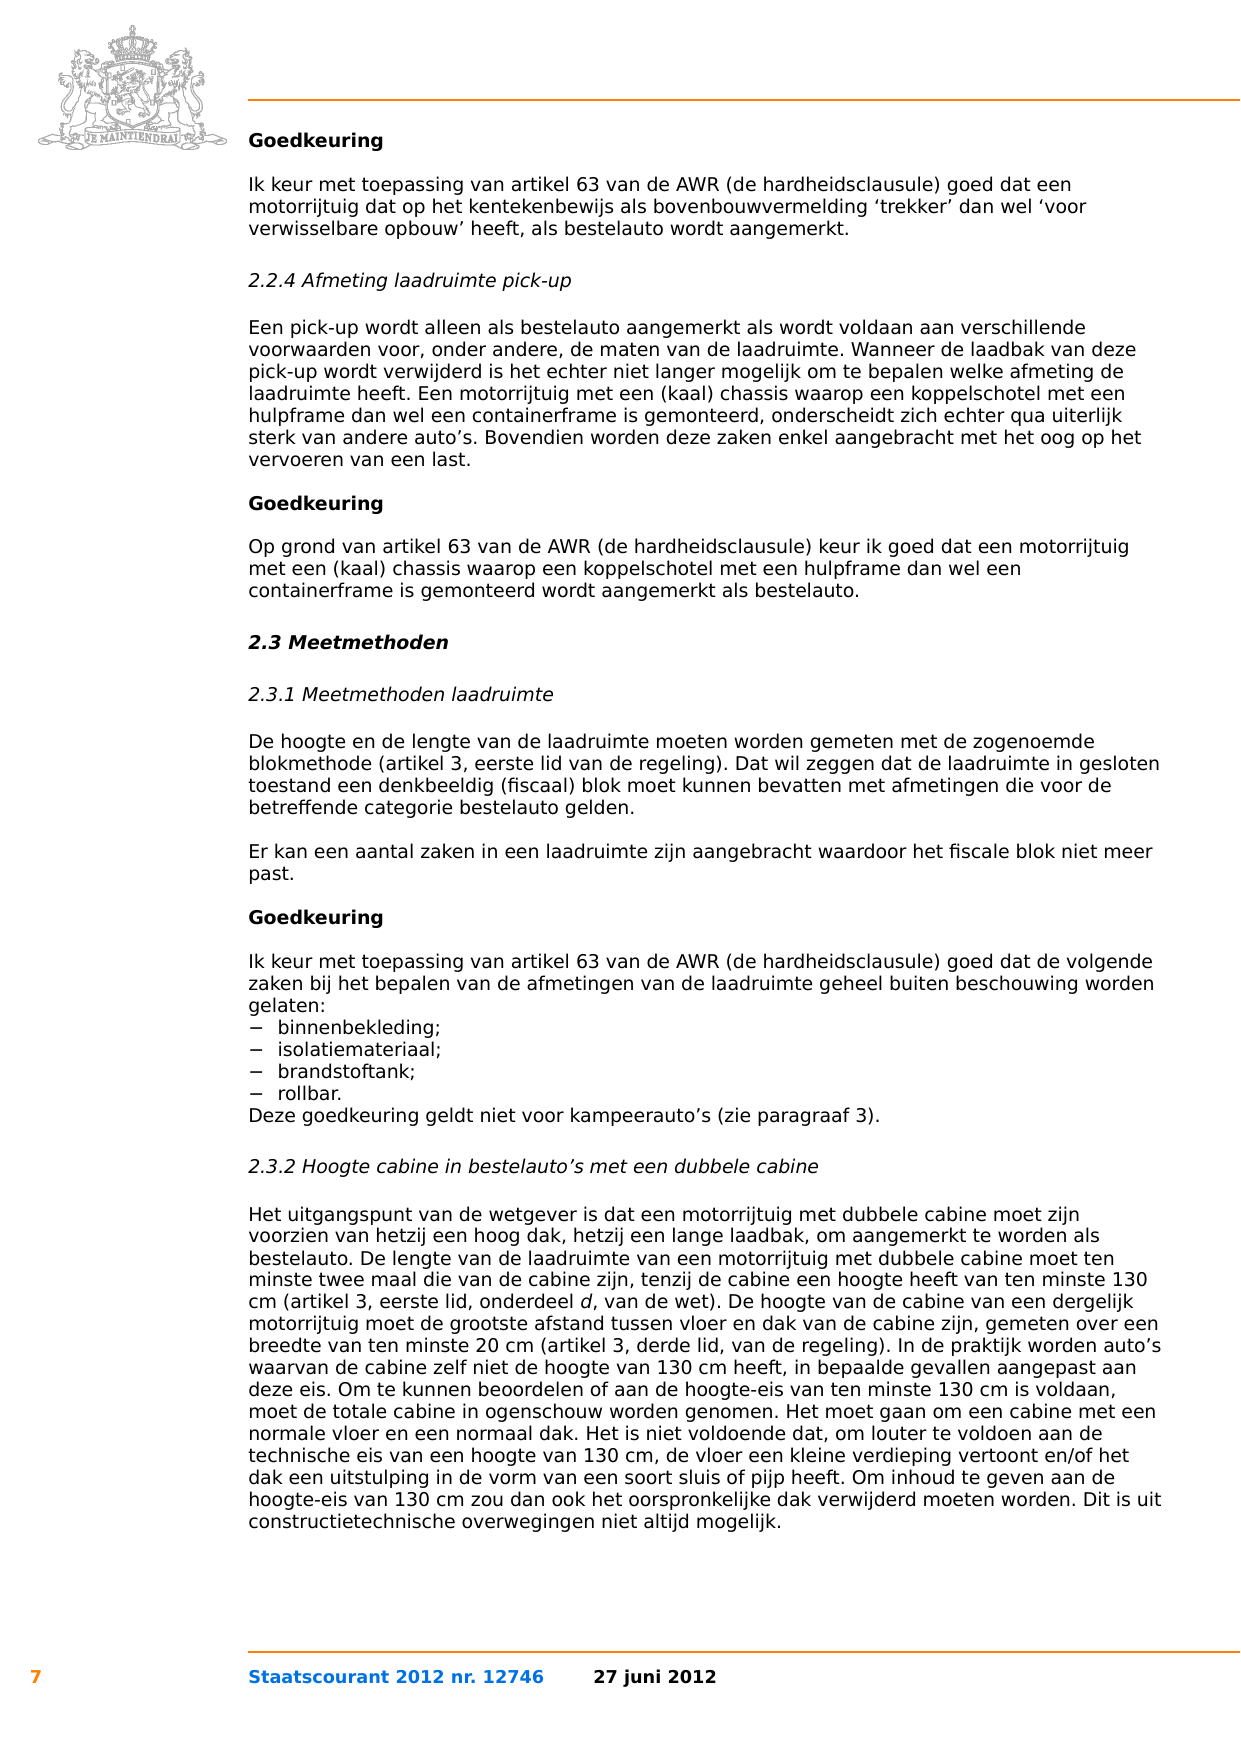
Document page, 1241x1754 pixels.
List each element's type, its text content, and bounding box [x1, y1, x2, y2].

picture [38, 25, 227, 150]
subtitle Goedkeuring [248, 130, 1163, 152]
text Ik keur met toepassing van artikel 63 van de AWR (de hardheidsclausule) goed dat een motorrijtuig dat op het kentekenbewijs als bovenbouwvermelding ‘trekker’ dan wel ‘voor verwisselbare opbouw’ heeft, als bestelauto wordt aangemerkt. [248, 174, 1163, 240]
text Ik keur met toepassing van artikel 63 van de AWR (de hardheidsclausule) goed dat de volgende zaken bij het bepalen van de afmetingen van de laadruimte geheel buiten beschouwing worden gelaten: [248, 951, 1163, 1017]
subtitle 2.3 Meetmethoden [248, 632, 1163, 654]
text Een pick-up wordt alleen als bestelauto aangemerkt als wordt voldaan aan verschillende voorwaarden voor, onder andere, de maten van de laadruimte. Wanneer de laadbak van deze pick-up wordt verwijderd is het echter niet langer mogelijk om te bepalen welke afmeting de laadruimte heeft. Een motorrijtuig met een (kaal) chassis waarop een koppelschotel met een hulpframe dan wel een containerframe is gemonteerd, onderscheidt zich echter qua uiterlijk sterk van andere auto’s. Bovendien worden deze zaken enkel aangebracht met het oog op het vervoeren van een last. [248, 317, 1163, 471]
text Het uitgangspunt van de wetgever is dat een motorrijtuig met dubbele cabine moet zijn voorzien van hetzij een hoog dak, hetzij een lange laadbak, om aangemerkt te worden als bestelauto. De lengte van de laadruimte van een motorrijtuig met dubbele cabine moet ten minste twee maal die van de cabine zijn, tenzij de cabine een hoogte heeft van ten minste 130 cm (artikel 3, eerste lid, onderdeel d, van de wet). De hoogte van de cabine van een dergelijk motorrijtuig moet de grootste afstand tussen vloer en dak van de cabine zijn, gemeten over een breedte van ten minste 20 cm (artikel 3, derde lid, van de regeling). In de praktijk worden auto’s waarvan de cabine zelf niet de hoogte van 130 cm heeft, in bepaalde gevallen aangepast aan deze eis. Om te kunnen beoordelen of aan de hoogte-eis van ten minste 130 cm is voldaan, moet de totale cabine in ogenschouw worden genomen. Het moet gaan om een cabine met een normale vloer en een normaal dak. Het is niet voldoende dat, om louter te voldoen aan de technische eis van een hoogte van 130 cm, de vloer een kleine verdieping vertoont en/of het dak een uitstulping in de vorm van een soort sluis of pijp heeft. Om inhoud te geven aan de hoogte-eis van 130 cm zou dan ook het oorspronkelijke dak verwijderd moeten worden. Dit is uit constructietechnische overwegingen niet altijd mogelijk. [248, 1203, 1163, 1533]
text Deze goedkeuring geldt niet voor kampeerauto’s (zie paragraaf 3). [248, 1104, 1163, 1126]
text − binnenbekleding; [248, 1017, 1163, 1038]
subtitle Goedkeuring [248, 492, 1163, 514]
text − brandstoftank; [248, 1061, 1163, 1082]
text Er kan een aantal zaken in een laadruimte zijn aangebracht waardoor het fiscale blok niet meer past. [248, 841, 1163, 885]
subtitle 2.3.2 Hoogte cabine in bestelauto’s met een dubbele cabine [248, 1156, 1163, 1178]
text Op grond van artikel 63 van de AWR (de hardheidsclausule) keur ik goed dat een motorrijtuig met een (kaal) chassis waarop een koppelschotel met een hulpframe dan wel een containerframe is gemonteerd wordt aangemerkt als bestelauto. [248, 536, 1163, 602]
text − isolatiemateriaal; [248, 1038, 1163, 1061]
subtitle Goedkeuring [248, 907, 1163, 929]
subtitle 2.2.4 Afmeting laadruimte pick-up [248, 270, 1163, 292]
subtitle 2.3.1 Meetmethoden laadruimte [248, 684, 1163, 706]
text − rollbar. [248, 1082, 1163, 1104]
text De hoogte en de lengte van de laadruimte moeten worden gemeten met de zogenoemde blokmethode (artikel 3, eerste lid van de regeling). Dat wil zeggen dat de laadruimte in gesloten toestand een denkbeeldig (fiscaal) blok moet kunnen bevatten met afmetingen die voor de betreffende categorie bestelauto gelden. [248, 731, 1163, 819]
